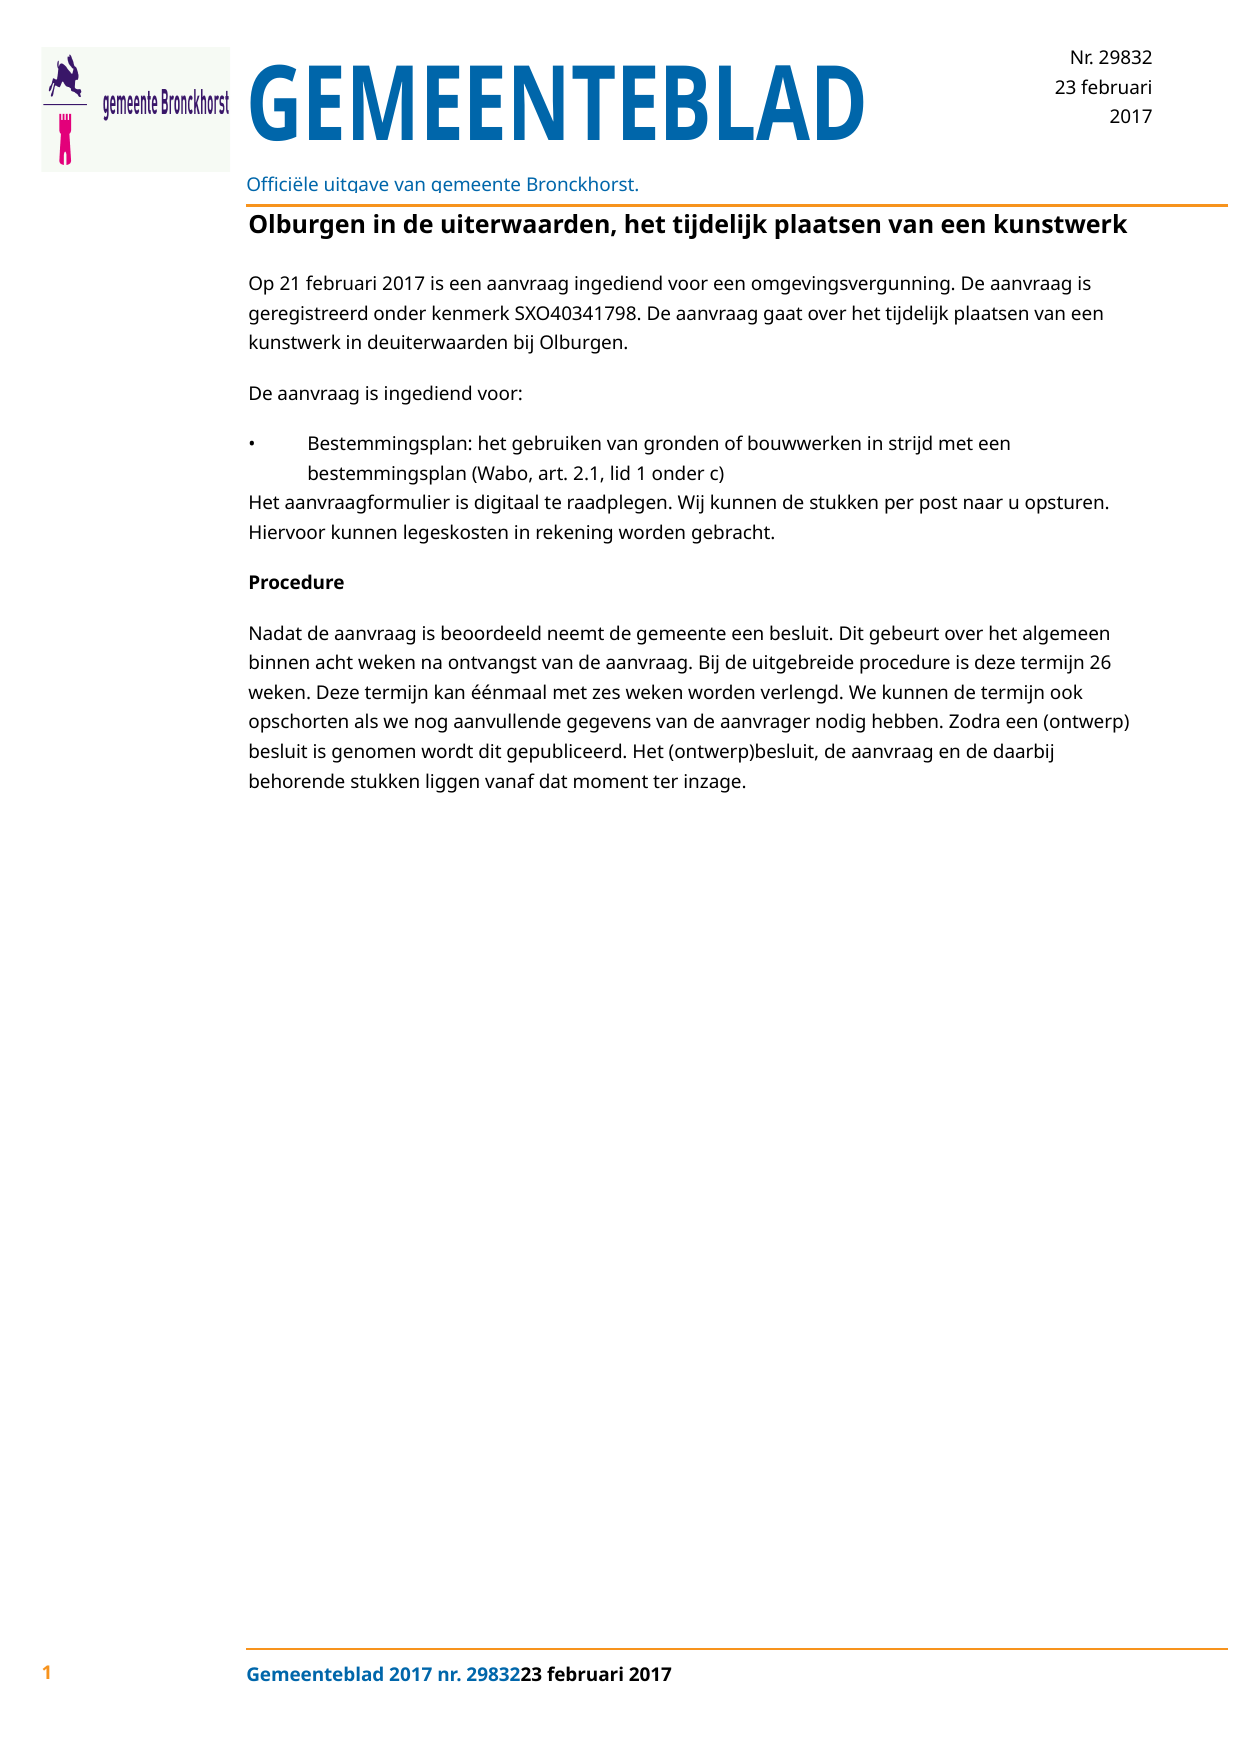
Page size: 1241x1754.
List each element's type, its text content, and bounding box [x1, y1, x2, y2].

text Op 21 februari 2017 is een aanvraag ingediend voor een omgevingsvergunning. De aanvraag is geregistreerd onder kenmerk SXO40341798. De aanvraag gaat over het tijdelijk plaatsen van een kunstwerk in deuiterwaarden bij Olburgen. [248, 270, 1152, 355]
text Procedure [248, 569, 1152, 595]
text Het aanvraagformulier is digitaal te raadplegen. Wij kunnen de stukken per post naar u opsturen. Hiervoor kunnen legeskosten in rekening worden gebracht. [248, 489, 1152, 545]
picture [41, 47, 231, 172]
text Nadat de aanvraag is beoordeeld neemt de gemeente een besluit. Dit gebeurt over het algemeen binnen acht weken na ontvangst van de aanvraag. Bij de uitgebreide procedure is deze termijn 26 weken. Deze termijn kan éénmaal met zes weken worden verlengd. We kunnen de termijn ook opschorten als we nog aanvullende gegevens van de aanvrager nodig hebben. Zodra een (ontwerp) besluit is genomen wordt dit gepubliceerd. Het (ontwerp)besluit, de aanvraag en de daarbij behorende stukken liggen vanaf dat moment ter inzage. [248, 620, 1152, 793]
text De aanvraag is ingediend voor: [248, 380, 1152, 406]
text Olburgen in de uiterwaarden, het tijdelijk plaatsen van een kunstwerk [248, 207, 1152, 241]
list Bestemmingsplan: het gebruiken van gronden of bouwwerken in strijd met een bestemmingsplan (Wabo, art. 2.1, lid 1 onder c) [248, 430, 1152, 486]
